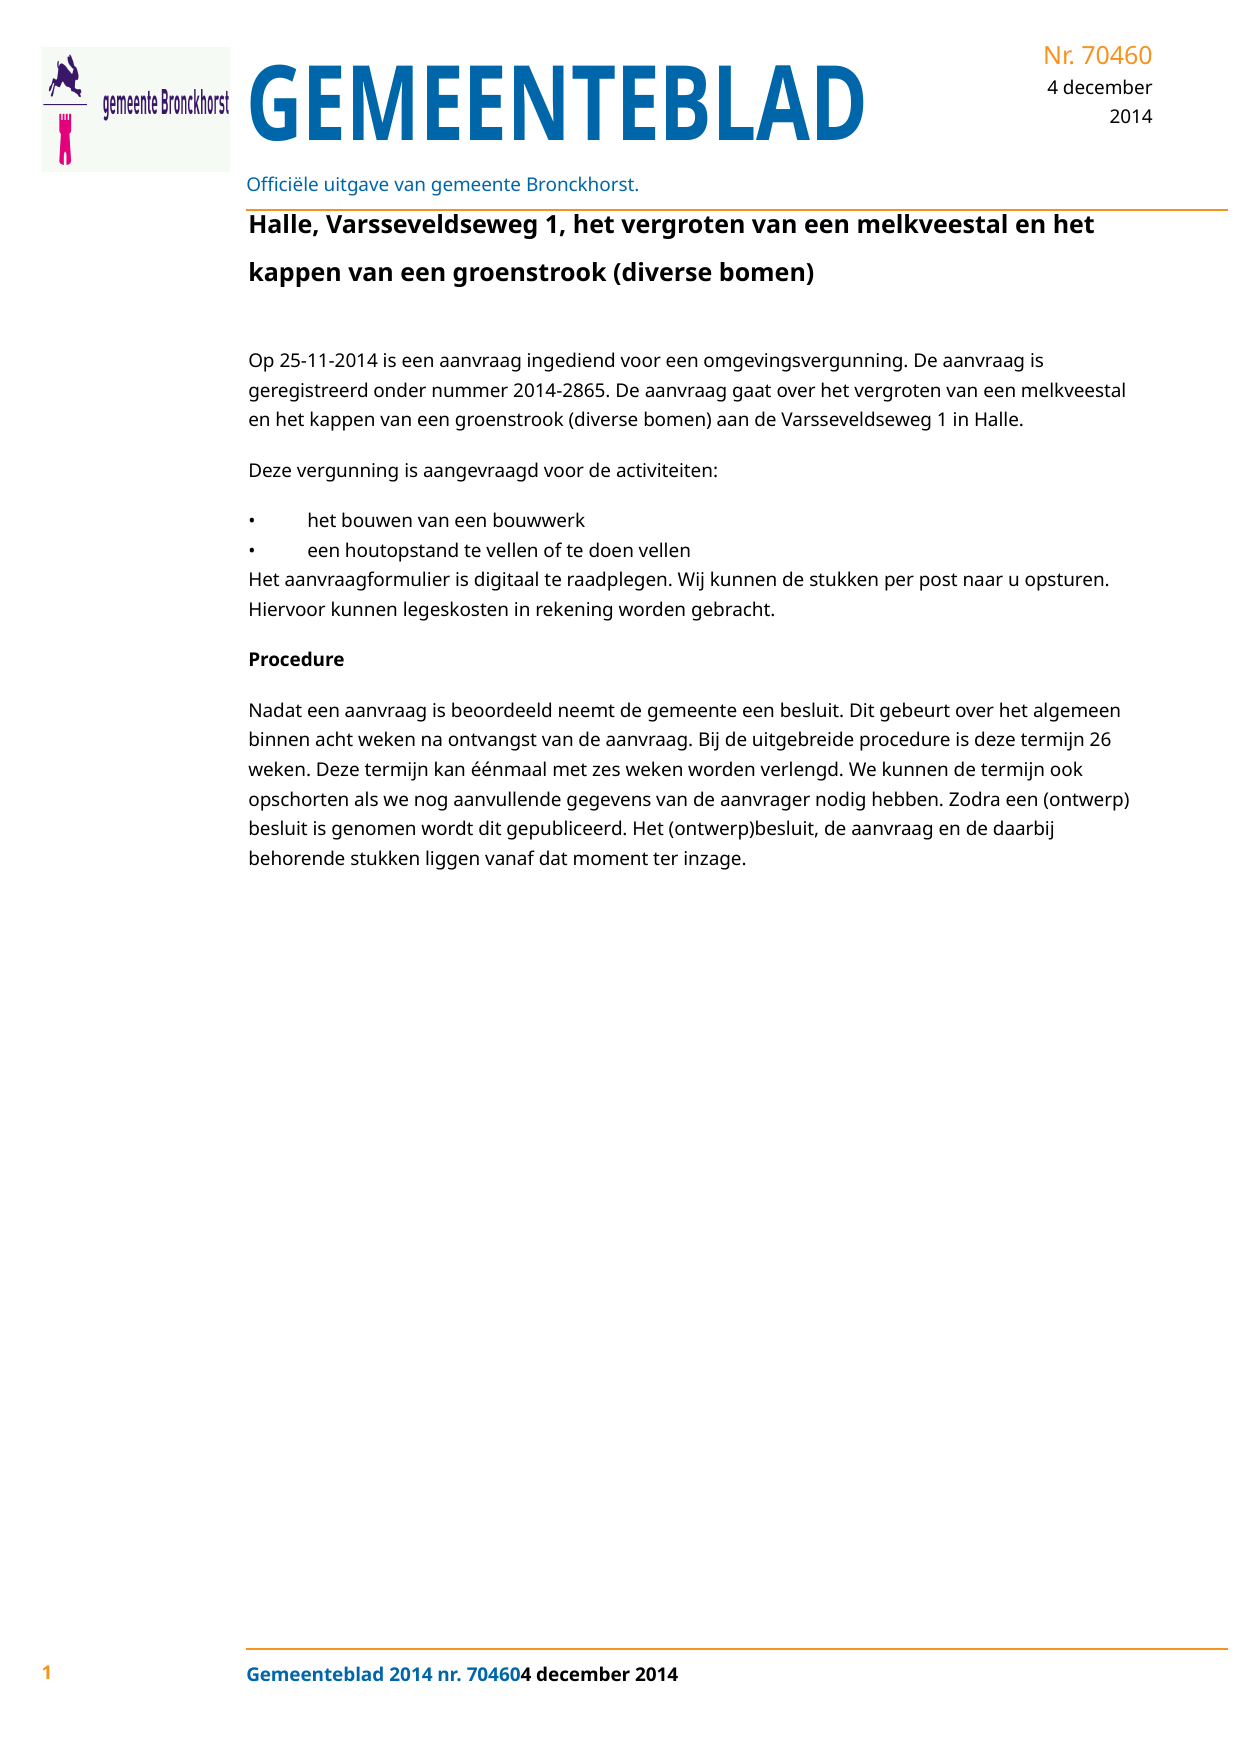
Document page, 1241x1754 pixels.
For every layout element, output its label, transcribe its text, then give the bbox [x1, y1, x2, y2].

text Op 25-11-2014 is een aanvraag ingediend voor een omgevingsvergunning. De aanvraag is geregistreerd onder nummer 2014-2865. De aanvraag gaat over het vergroten van een melkveestal en het kappen van een groenstrook (diverse bomen) aan de Varsseveldseweg 1 in Halle. [248, 347, 1152, 432]
list het bouwen van een bouwwerk [248, 507, 1152, 533]
text Nadat een aanvraag is beoordeeld neemt de gemeente een besluit. Dit gebeurt over het algemeen binnen acht weken na ontvangst van de aanvraag. Bij de uitgebreide procedure is deze termijn 26 weken. Deze termijn kan éénmaal met zes weken worden verlengd. We kunnen de termijn ook opschorten als we nog aanvullende gegevens van de aanvrager nodig hebben. Zodra een (ontwerp) besluit is genomen wordt dit gepubliceerd. Het (ontwerp)besluit, de aanvraag en de daarbij behorende stukken liggen vanaf dat moment ter inzage. [248, 697, 1152, 871]
text Het aanvraagformulier is digitaal te raadplegen. Wij kunnen de stukken per post naar u opsturen. Hiervoor kunnen legeskosten in rekening worden gebracht. [248, 567, 1152, 622]
text Halle, Varsseveldseweg 1, het vergroten van een melkveestal en het kappen van een groenstrook (diverse bomen) [248, 211, 1152, 288]
list een houtopstand te vellen of te doen vellen [248, 537, 1152, 563]
text Procedure [248, 647, 1152, 672]
picture [41, 47, 231, 172]
text Deze vergunning is aangevraagd voor de activiteiten: [248, 457, 1152, 483]
